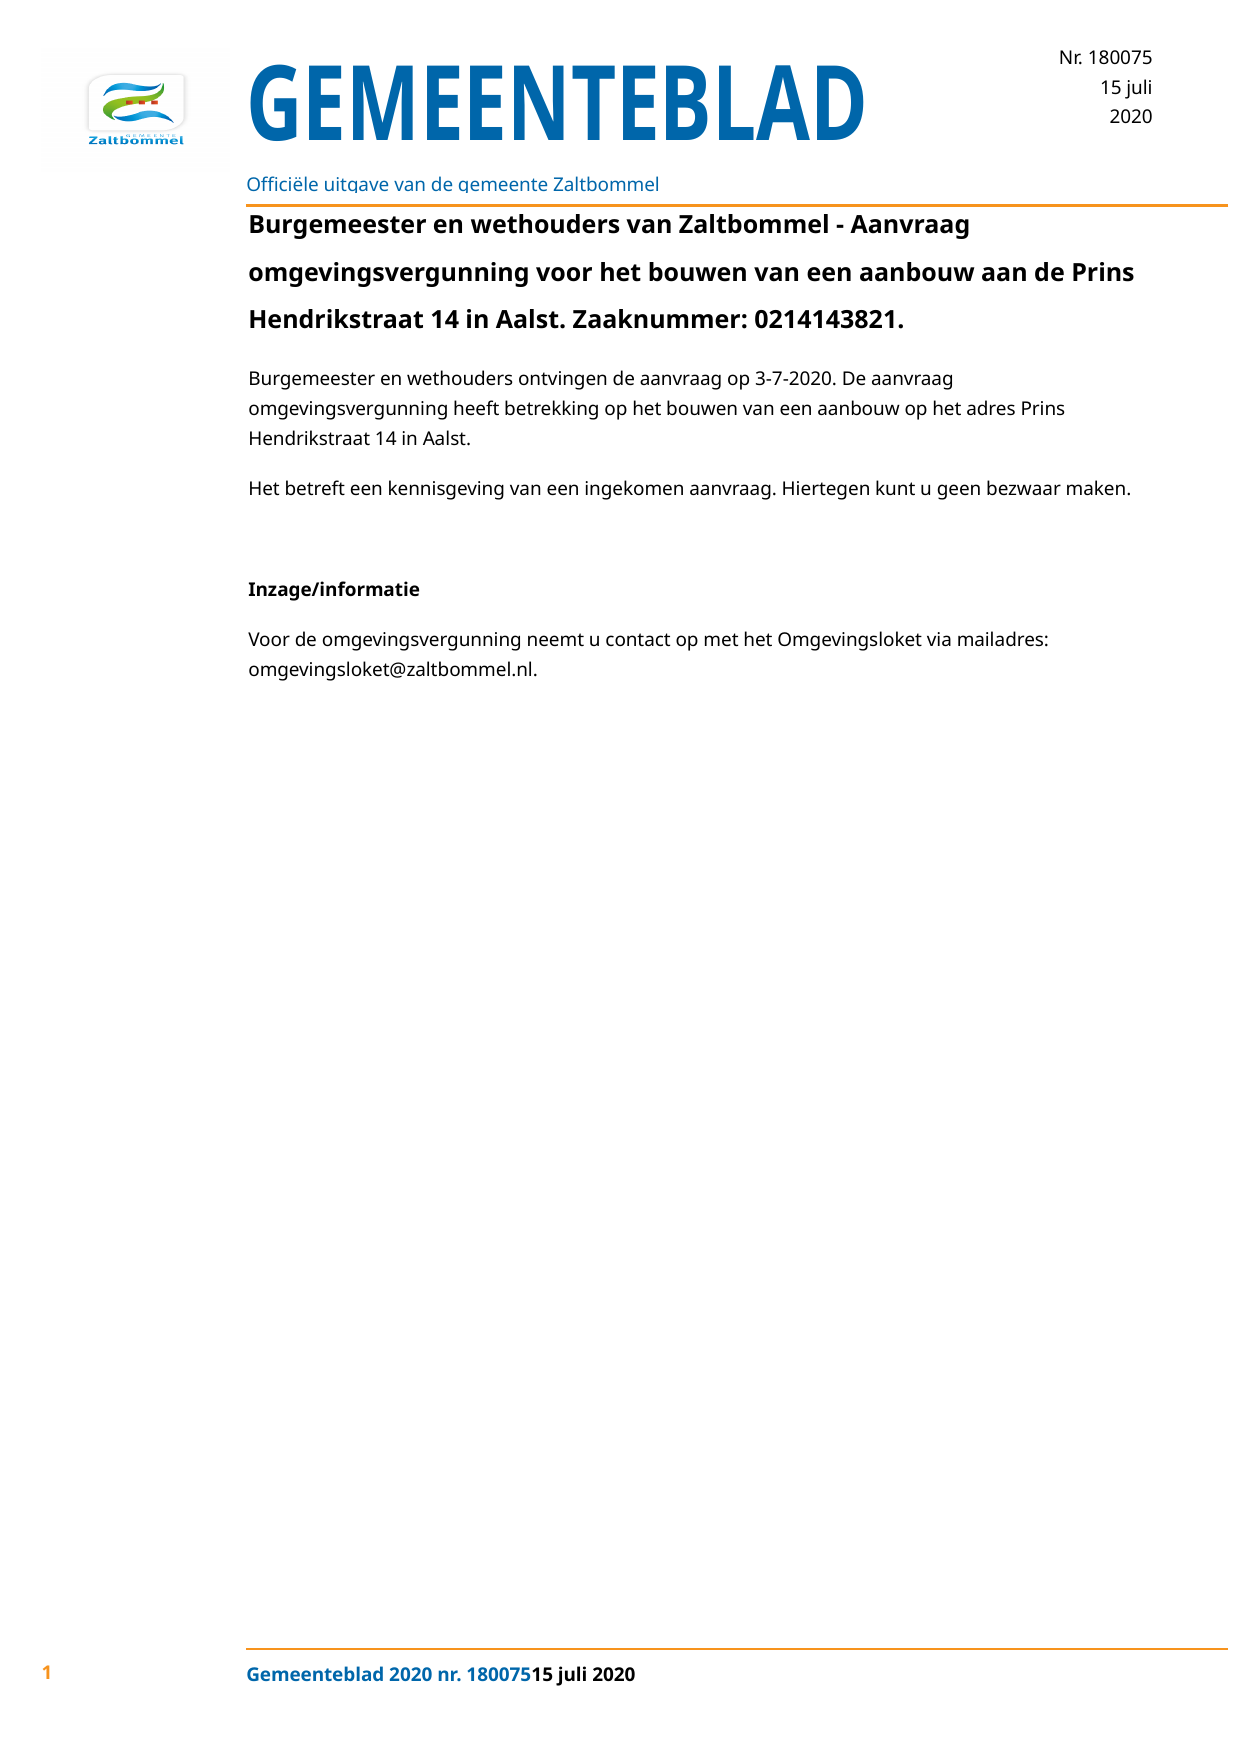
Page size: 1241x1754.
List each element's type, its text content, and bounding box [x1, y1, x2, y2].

text Inzage/informatie [248, 576, 1152, 602]
text Het betreft een kennisgeving van een ingekomen aanvraag. Hiertegen kunt u geen bezwaar maken. [248, 475, 1152, 501]
text Burgemeester en wethouders van Zaltbommel - Aanvraag omgevingsvergunning voor het bouwen van een aanbouw aan de Prins Hendrikstraat 14 in Aalst. Zaaknummer: 0214143821. [248, 207, 1152, 336]
text Voor de omgevingsvergunning neemt u contact op met het Omgevingsloket via mailadres: omgevingsloket@zaltbommel.nl. [248, 626, 1152, 682]
picture [41, 47, 231, 172]
text Burgemeester en wethouders ontvingen de aanvraag op 3-7-2020. De aanvraag omgevingsvergunning heeft betrekking op het bouwen van een aanbouw op het adres Prins Hendrikstraat 14 in Aalst. [248, 366, 1152, 450]
